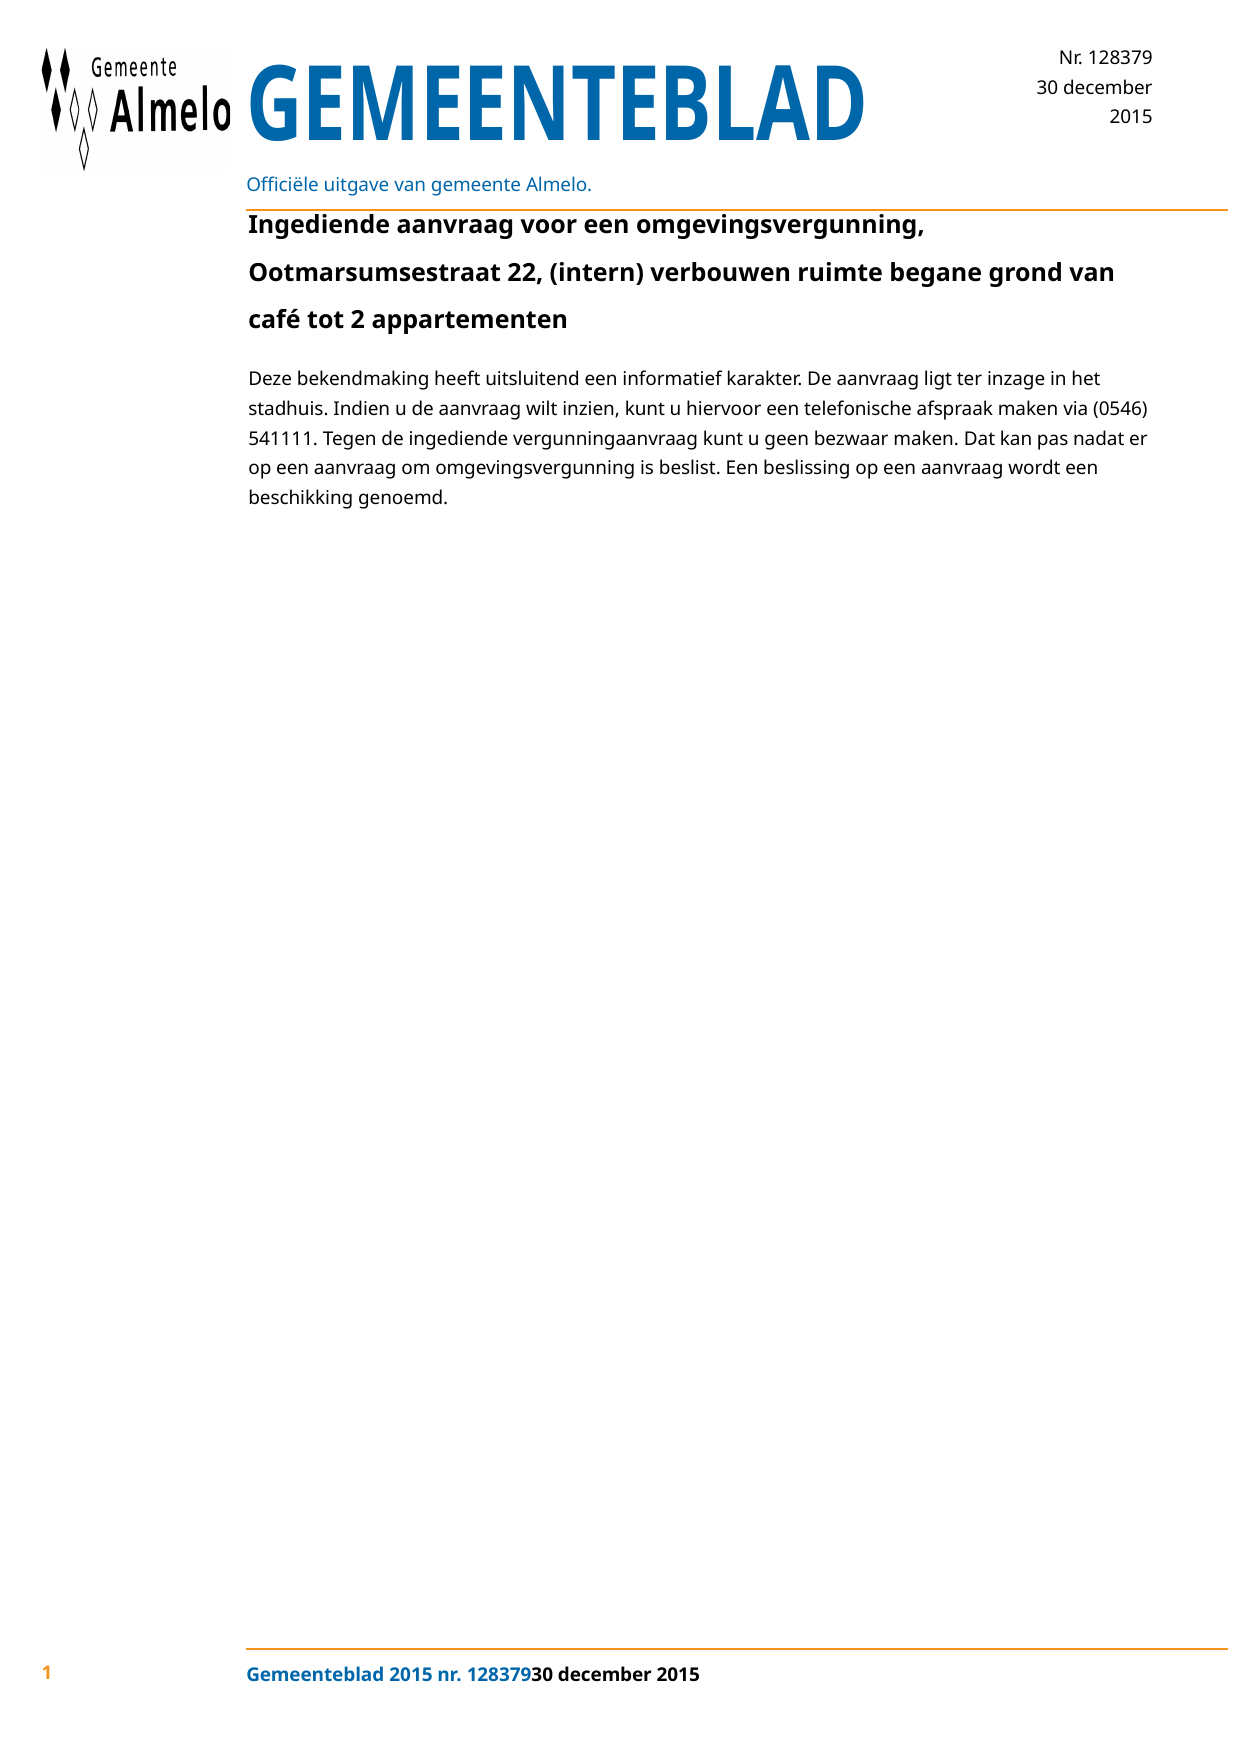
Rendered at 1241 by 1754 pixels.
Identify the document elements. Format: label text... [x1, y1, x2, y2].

picture [41, 47, 231, 172]
text Deze bekendmaking heeft uitsluitend een informatief karakter. De aanvraag ligt ter inzage in het stadhuis. Indien u de aanvraag wilt inzien, kunt u hiervoor een telefonische afspraak maken via (0546) 541111. Tegen de ingediende vergunningaanvraag kunt u geen bezwaar maken. Dat kan pas nadat er op een aanvraag om omgevingsvergunning is beslist. Een beslissing op een aanvraag wordt een beschikking genoemd. [248, 366, 1152, 509]
text Ingediende aanvraag voor een omgevingsvergunning, Ootmarsumsestraat 22, (intern) verbouwen ruimte begane grond van café tot 2 appartementen [248, 211, 1152, 336]
